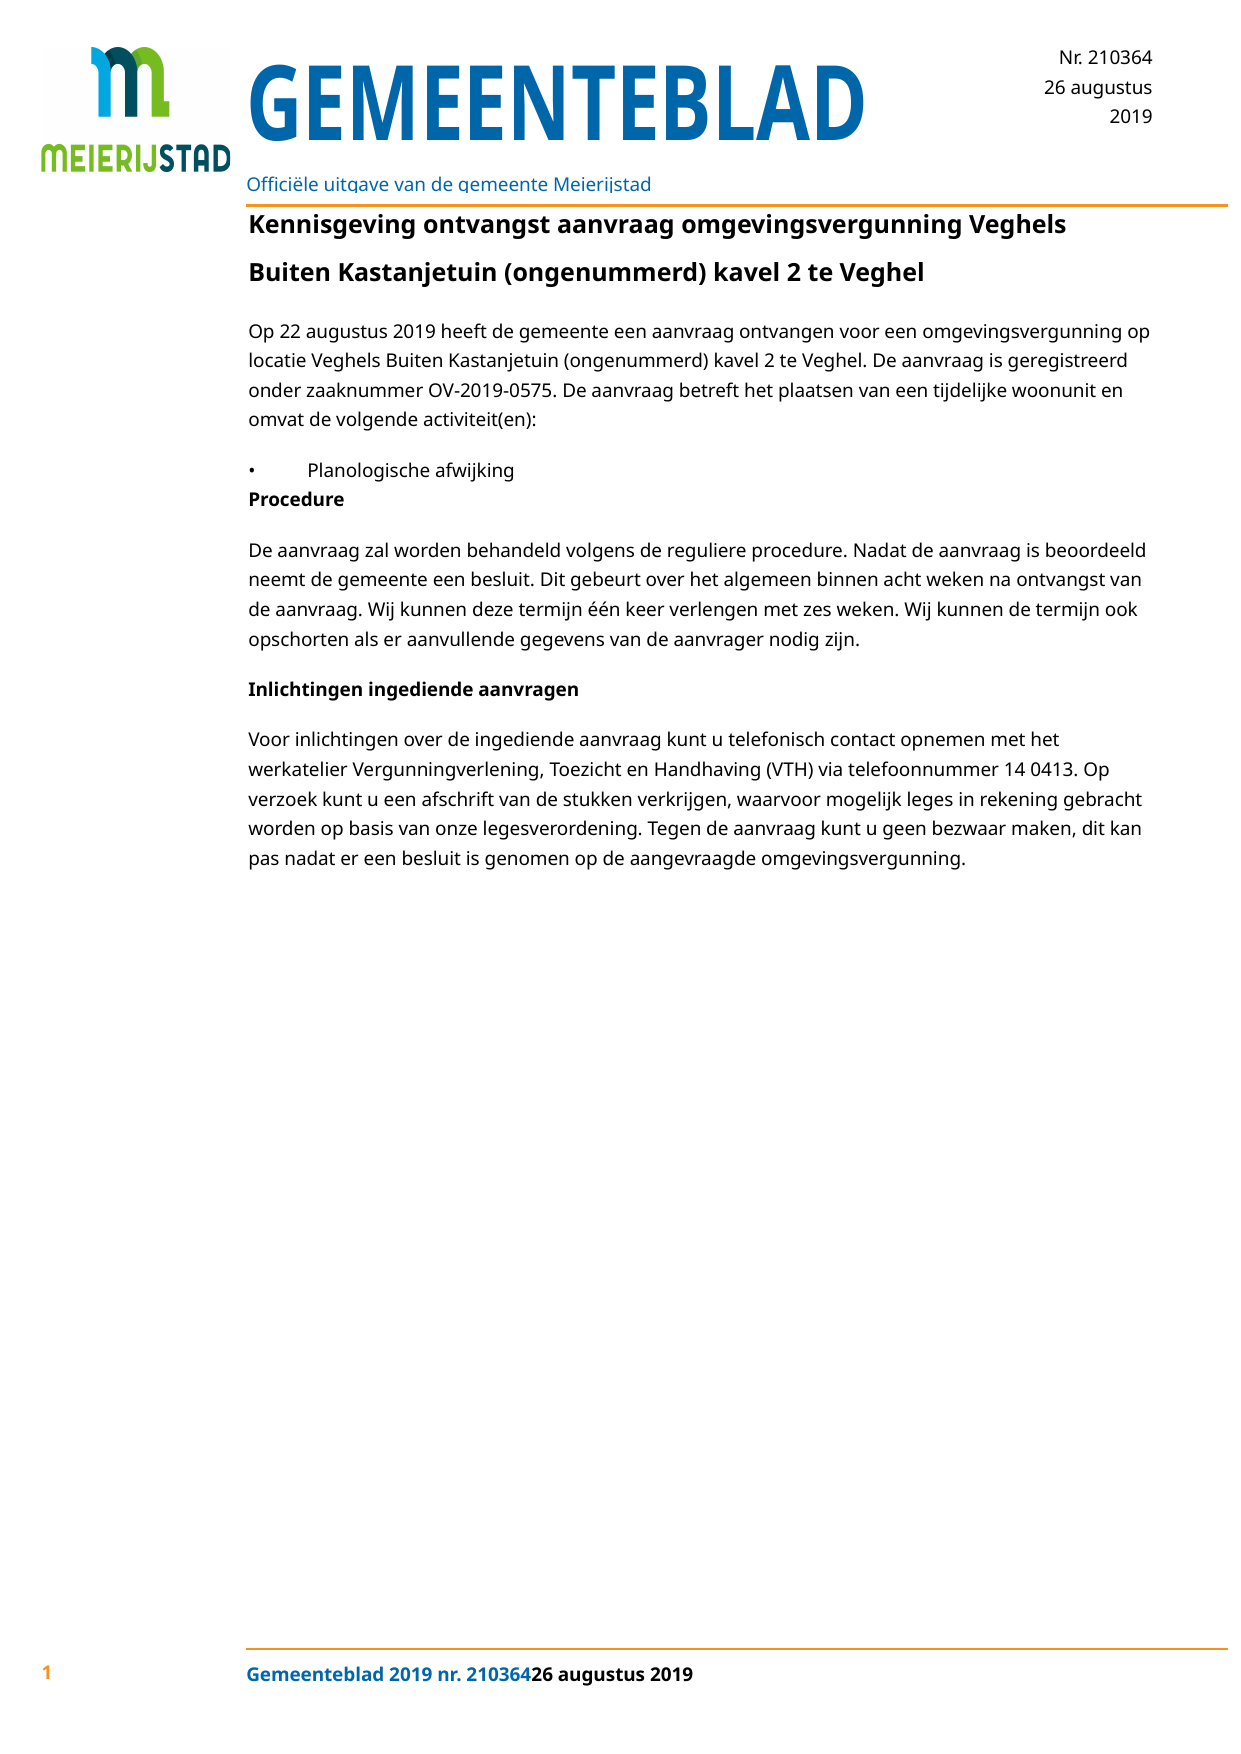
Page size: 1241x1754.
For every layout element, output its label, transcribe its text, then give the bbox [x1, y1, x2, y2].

text De aanvraag zal worden behandeld volgens de reguliere procedure. Nadat de aanvraag is beoordeeld neemt de gemeente een besluit. Dit gebeurt over het algemeen binnen acht weken na ontvangst van de aanvraag. Wij kunnen deze termijn één keer verlengen met zes weken. Wij kunnen de termijn ook opschorten als er aanvullende gegevens van de aanvrager nodig zijn. [248, 537, 1152, 652]
text Kennisgeving ontvangst aanvraag omgevingsvergunning Veghels Buiten Kastanjetuin (ongenummerd) kavel 2 te Veghel [248, 207, 1152, 288]
text Voor inlichtingen over de ingediende aanvraag kunt u telefonisch contact opnemen met het werkatelier Vergunningverlening, Toezicht en Handhaving (VTH) via telefoonnummer 14 0413. Op verzoek kunt u een afschrift van de stukken verkrijgen, waarvoor mogelijk leges in rekening gebracht worden op basis van onze legesverordening. Tegen de aanvraag kunt u geen bezwaar maken, dit kan pas nadat er een besluit is genomen op de aangevraagde omgevingsvergunning. [248, 727, 1152, 871]
list Planologische afwijking [248, 457, 1152, 483]
text Procedure [248, 487, 1152, 512]
text Inlichtingen ingediende aanvragen [248, 676, 1152, 702]
picture [41, 47, 231, 172]
text Op 22 augustus 2019 heeft de gemeente een aanvraag ontvangen voor een omgevingsvergunning op locatie Veghels Buiten Kastanjetuin (ongenummerd) kavel 2 te Veghel. De aanvraag is geregistreerd onder zaaknummer OV-2019-0575. De aanvraag betreft het plaatsen van een tijdelijke woonunit en omvat de volgende activiteit(en): [248, 318, 1152, 432]
